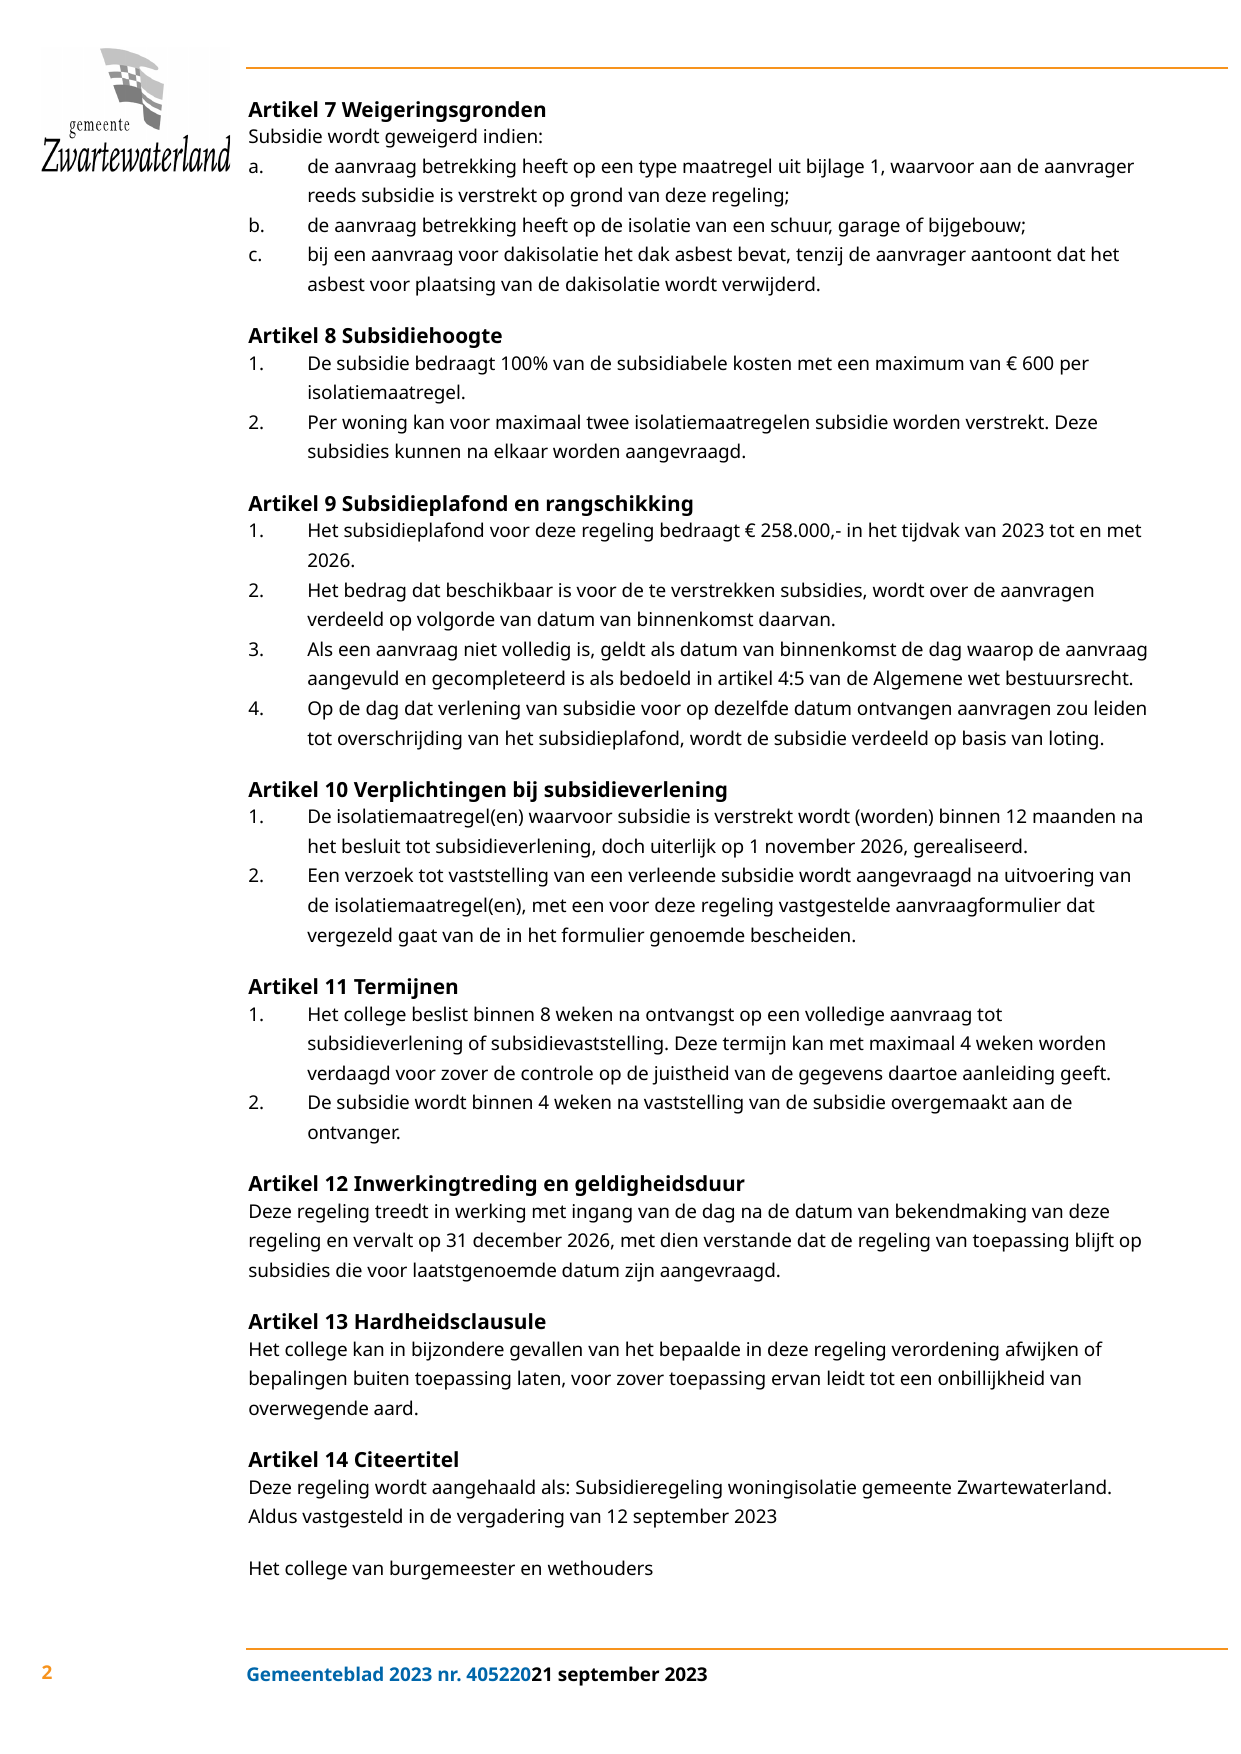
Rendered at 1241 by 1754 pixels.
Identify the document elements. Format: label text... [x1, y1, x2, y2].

list Het bedrag dat beschikbaar is voor de te verstrekken subsidies, wordt over de aanvragen verdeeld op volgorde van datum van binnenkomst daarvan. [248, 577, 1152, 632]
text Subsidie wordt geweigerd indien: [248, 123, 1152, 149]
list Een verzoek tot vaststelling van een verleende subsidie wordt aangevraagd na uitvoering van de isolatiemaatregel(en), met een voor deze regeling vastgestelde aanvraagformulier dat vergezeld gaat van de in het formulier genoemde bescheiden. [248, 863, 1152, 948]
text Deze regeling wordt aangehaald als: Subsidieregeling woningisolatie gemeente Zwartewaterland. [248, 1474, 1152, 1500]
text Artikel 9 Subsidieplafond en rangschikking [248, 489, 1152, 518]
list Per woning kan voor maximaal twee isolatiemaatregelen subsidie worden verstrekt. Deze subsidies kunnen na elkaar worden aangevraagd. [248, 409, 1152, 464]
text Het college kan in bijzondere gevallen van het bepaalde in deze regeling verordening afwijken of bepalingen buiten toepassing laten, voor zover toepassing ervan leidt tot een onbillijkheid van overwegende aard. [248, 1336, 1152, 1421]
picture [41, 47, 231, 172]
text Artikel 8 Subsidiehoogte [248, 322, 1152, 350]
text Artikel 10 Verplichtingen bij subsidieverlening [248, 775, 1152, 803]
list Op de dag dat verlening van subsidie voor op dezelfde datum ontvangen aanvragen zou leiden tot overschrijding van het subsidieplafond, wordt de subsidie verdeeld op basis van loting. [248, 695, 1152, 750]
text Deze regeling treedt in werking met ingang van de dag na de datum van bekendmaking van deze regeling en vervalt op 31 december 2026, met dien verstande dat de regeling van toepassing blijft op subsidies die voor laatstgenoemde datum zijn aangevraagd. [248, 1198, 1152, 1283]
text Artikel 7 Weigeringsgronden [248, 95, 1152, 123]
text Aldus vastgesteld in de vergadering van 12 september 2023 [248, 1503, 1152, 1529]
list de aanvraag betrekking heeft op de isolatie van een schuur, garage of bijgebouw; [248, 212, 1152, 238]
list De subsidie bedraagt 100% van de subsidiabele kosten met een maximum van € 600 per isolatiemaatregel. [248, 350, 1152, 405]
list Als een aanvraag niet volledig is, geldt als datum van binnenkomst de dag waarop de aanvraag aangevuld en gecompleteerd is als bedoeld in artikel 4:5 van de Algemene wet bestuursrecht. [248, 636, 1152, 691]
list de aanvraag betrekking heeft op een type maatregel uit bijlage 1, waarvoor aan de aanvrager reeds subsidie is verstrekt op grond van deze regeling; [248, 153, 1152, 208]
list Het college beslist binnen 8 weken na ontvangst op een volledige aanvraag tot subsidieverlening of subsidievaststelling. Deze termijn kan met maximaal 4 weken worden verdaagd voor zover de controle op de juistheid van de gegevens daartoe aanleiding geeft. [248, 1001, 1152, 1086]
text Het college van burgemeester en wethouders [248, 1555, 1152, 1581]
list De isolatiemaatregel(en) waarvoor subsidie is verstrekt wordt (worden) binnen 12 maanden na het besluit tot subsidieverlening, doch uiterlijk op 1 november 2026, gerealiseerd. [248, 803, 1152, 859]
text Artikel 13 Hardheidsclausule [248, 1307, 1152, 1336]
text Artikel 12 Inwerkingtreding en geldigheidsduur [248, 1169, 1152, 1198]
list Het subsidieplafond voor deze regeling bedraagt € 258.000,- in het tijdvak van 2023 tot en met 2026. [248, 518, 1152, 573]
text Artikel 11 Termijnen [248, 972, 1152, 1001]
list bij een aanvraag voor dakisolatie het dak asbest bevat, tenzij de aanvrager aantoont dat het asbest voor plaatsing van de dakisolatie wordt verwijderd. [248, 242, 1152, 297]
text Artikel 14 Citeertitel [248, 1446, 1152, 1474]
list De subsidie wordt binnen 4 weken na vaststelling van de subsidie overgemaakt aan de ontvanger. [248, 1089, 1152, 1145]
